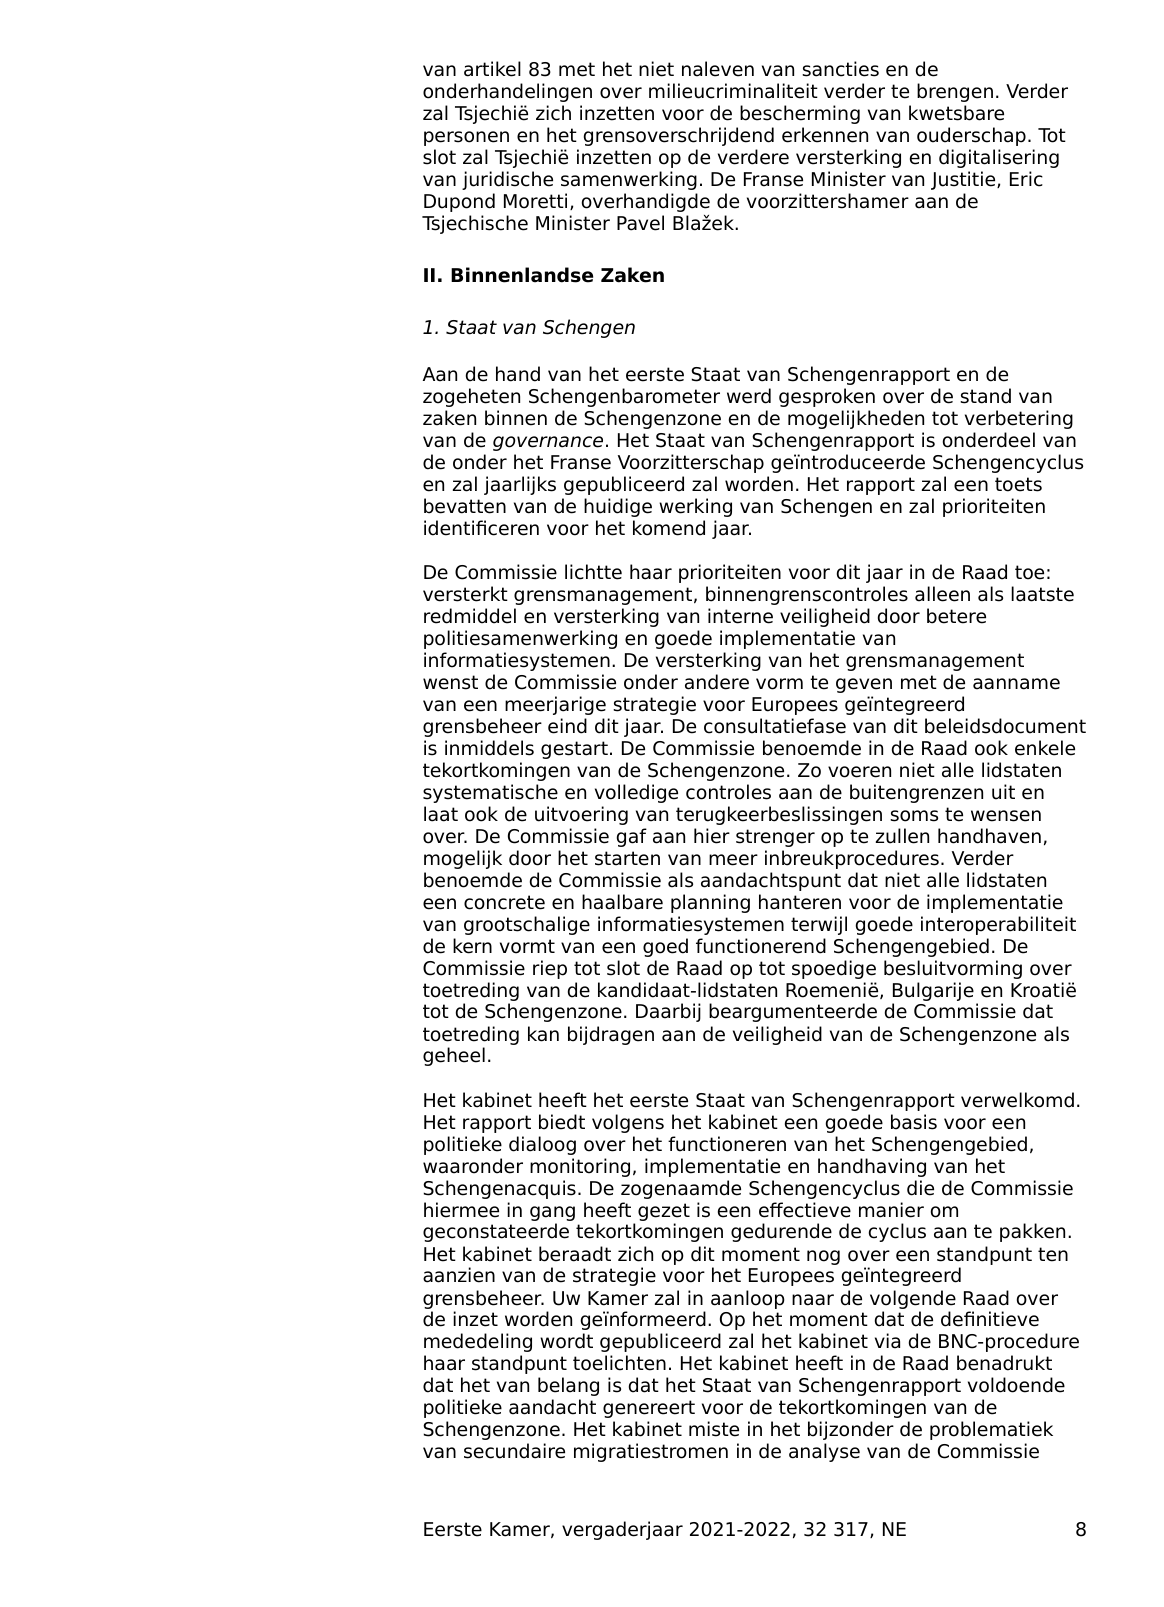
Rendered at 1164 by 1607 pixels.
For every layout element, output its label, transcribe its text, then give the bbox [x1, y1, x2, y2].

subtitle II. Binnenlandse Zaken [422, 265, 1087, 287]
text Het kabinet heeft het eerste Staat van Schengenrapport verwelkomd. Het rapport biedt volgens het kabinet een goede basis voor een politieke dialoog over het functioneren van het Schengengebied, waaronder monitoring, implementatie en handhaving van het Schengenacquis. De zogenaamde Schengencyclus die de Commissie hiermee in gang heeft gezet is een effectieve manier om geconstateerde tekortkomingen gedurende de cyclus aan te pakken. Het kabinet beraadt zich op dit moment nog over een standpunt ten aanzien van de strategie voor het Europees geïntegreerd grensbeheer. Uw Kamer zal in aanloop naar de volgende Raad over de inzet worden geïnformeerd. Op het moment dat de definitieve mededeling wordt gepubliceerd zal het kabinet via de BNC-procedure haar standpunt toelichten. Het kabinet heeft in de Raad benadrukt dat het van belang is dat het Staat van Schengenrapport voldoende politieke aandacht genereert voor de tekortkomingen van de Schengenzone. Het kabinet miste in het bijzonder de problematiek van secundaire migratiestromen in de analyse van de Commissie [422, 1089, 1087, 1463]
text De Commissie lichtte haar prioriteiten voor dit jaar in de Raad toe: versterkt grensmanagement, binnengrenscontroles alleen als laatste redmiddel en versterking van interne veiligheid door betere politiesamenwerking en goede implementatie van informatiesystemen. De versterking van het grensmanagement wenst de Commissie onder andere vorm te geven met de aanname van een meerjarige strategie voor Europees geïntegreerd grensbeheer eind dit jaar. De consultatiefase van dit beleidsdocument is inmiddels gestart. De Commissie benoemde in de Raad ook enkele tekortkomingen van de Schengenzone. Zo voeren niet alle lidstaten systematische en volledige controles aan de buitengrenzen uit en laat ook de uitvoering van terugkeerbeslissingen soms te wensen over. De Commissie gaf aan hier strenger op te zullen handhaven, mogelijk door het starten van meer inbreukprocedures. Verder benoemde de Commissie als aandachtspunt dat niet alle lidstaten een concrete en haalbare planning hanteren voor de implementatie van grootschalige informatiesystemen terwijl goede interoperabiliteit de kern vormt van een goed functionerend Schengengebied. De Commissie riep tot slot de Raad op tot spoedige besluitvorming over toetreding van de kandidaat-lidstaten Roemenië, Bulgarije en Kroatië tot de Schengenzone. Daarbij beargumenteerde de Commissie dat toetreding kan bijdragen aan de veiligheid van de Schengenzone als geheel. [422, 562, 1087, 1067]
text Aan de hand van het eerste Staat van Schengenrapport en de zogeheten Schengenbarometer werd gesproken over de stand van zaken binnen de Schengenzone en de mogelijkheden tot verbetering van de governance. Het Staat van Schengenrapport is onderdeel van de onder het Franse Voorzitterschap geïntroduceerde Schengencyclus en zal jaarlijks gepubliceerd zal worden. Het rapport zal een toets bevatten van de huidige werking van Schengen en zal prioriteiten identificeren voor het komend jaar. [422, 364, 1087, 540]
text van artikel 83 met het niet naleven van sancties en de onderhandelingen over milieucriminaliteit verder te brengen. Verder zal Tsjechië zich inzetten voor de bescherming van kwetsbare personen en het grensoverschrijdend erkennen van ouderschap. Tot slot zal Tsjechië inzetten op de verdere versterking en digitalisering van juridische samenwerking. De Franse Minister van Justitie, Eric Dupond Moretti, overhandigde de voorzittershamer aan de Tsjechische Minister Pavel Blažek. [422, 59, 1087, 235]
subtitle 1. Staat van Schengen [422, 317, 1087, 339]
